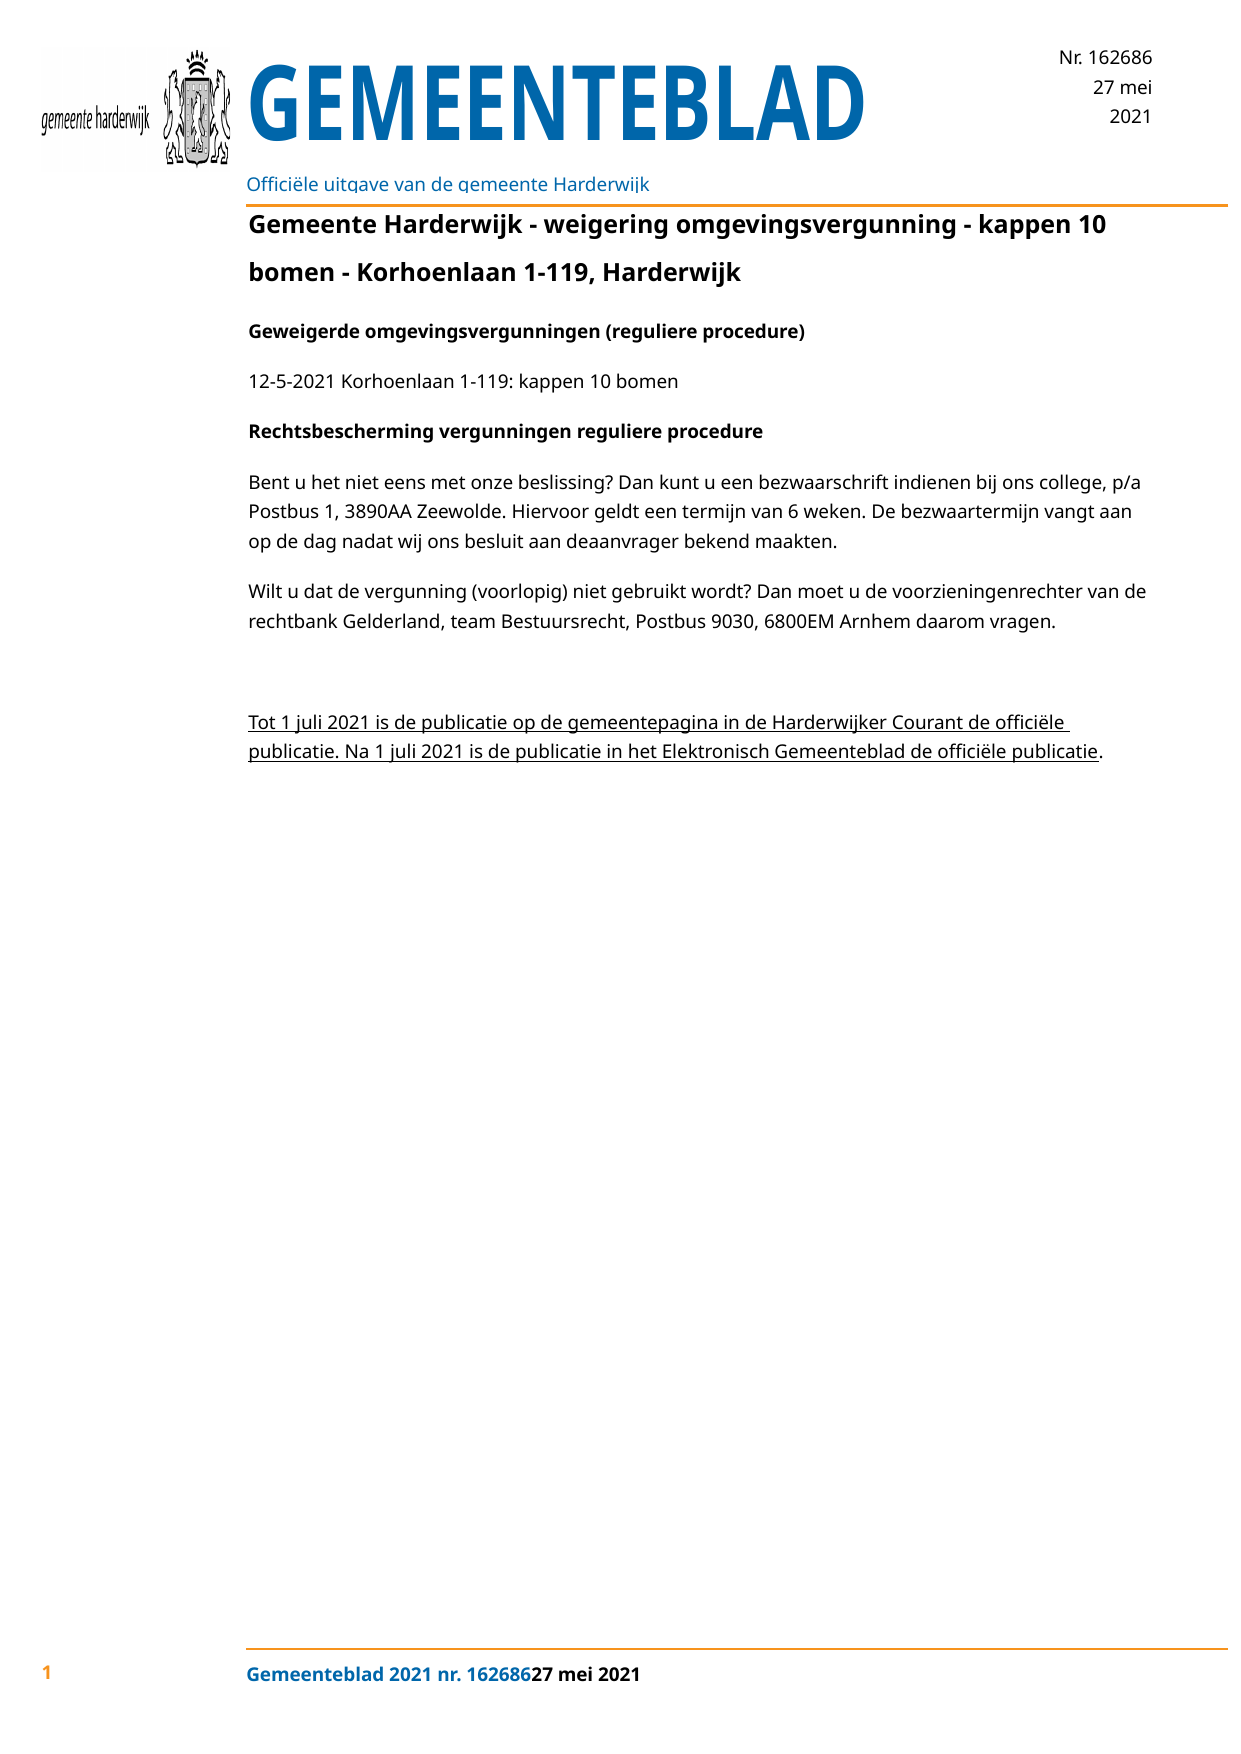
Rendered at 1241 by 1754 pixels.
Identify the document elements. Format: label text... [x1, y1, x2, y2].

text Gemeente Harderwijk - weigering omgevingsvergunning - kappen 10 bomen - Korhoenlaan 1-119, Harderwijk [248, 207, 1152, 288]
text Rechtsbescherming vergunningen reguliere procedure [248, 419, 1152, 444]
text Geweigerde omgevingsvergunningen (reguliere procedure) [248, 318, 1152, 344]
text 12-5-2021 Korhoenlaan 1-119: kappen 10 bomen [248, 368, 1152, 394]
text Bent u het niet eens met onze beslissing? Dan kunt u een bezwaarschrift indienen bij ons college, p/a Postbus 1, 3890AA Zeewolde. Hiervoor geldt een termijn van 6 weken. De bezwaartermijn vangt aan op de dag nadat wij ons besluit aan deaanvrager bekend maakten. [248, 469, 1152, 554]
text Tot 1 juli 2021 is de publicatie op de gemeentepagina in de Harderwijker Courant de officiële publicatie. Na 1 juli 2021 is de publicatie in het Elektronisch Gemeenteblad de officiële publicatie. [248, 709, 1152, 764]
picture [41, 47, 231, 172]
text Wilt u dat de vergunning (voorlopig) niet gebruikt wordt? Dan moet u de voorzieningenrechter van de rechtbank Gelderland, team Bestuursrecht, Postbus 9030, 6800EM Arnhem daarom vragen. [248, 579, 1152, 634]
